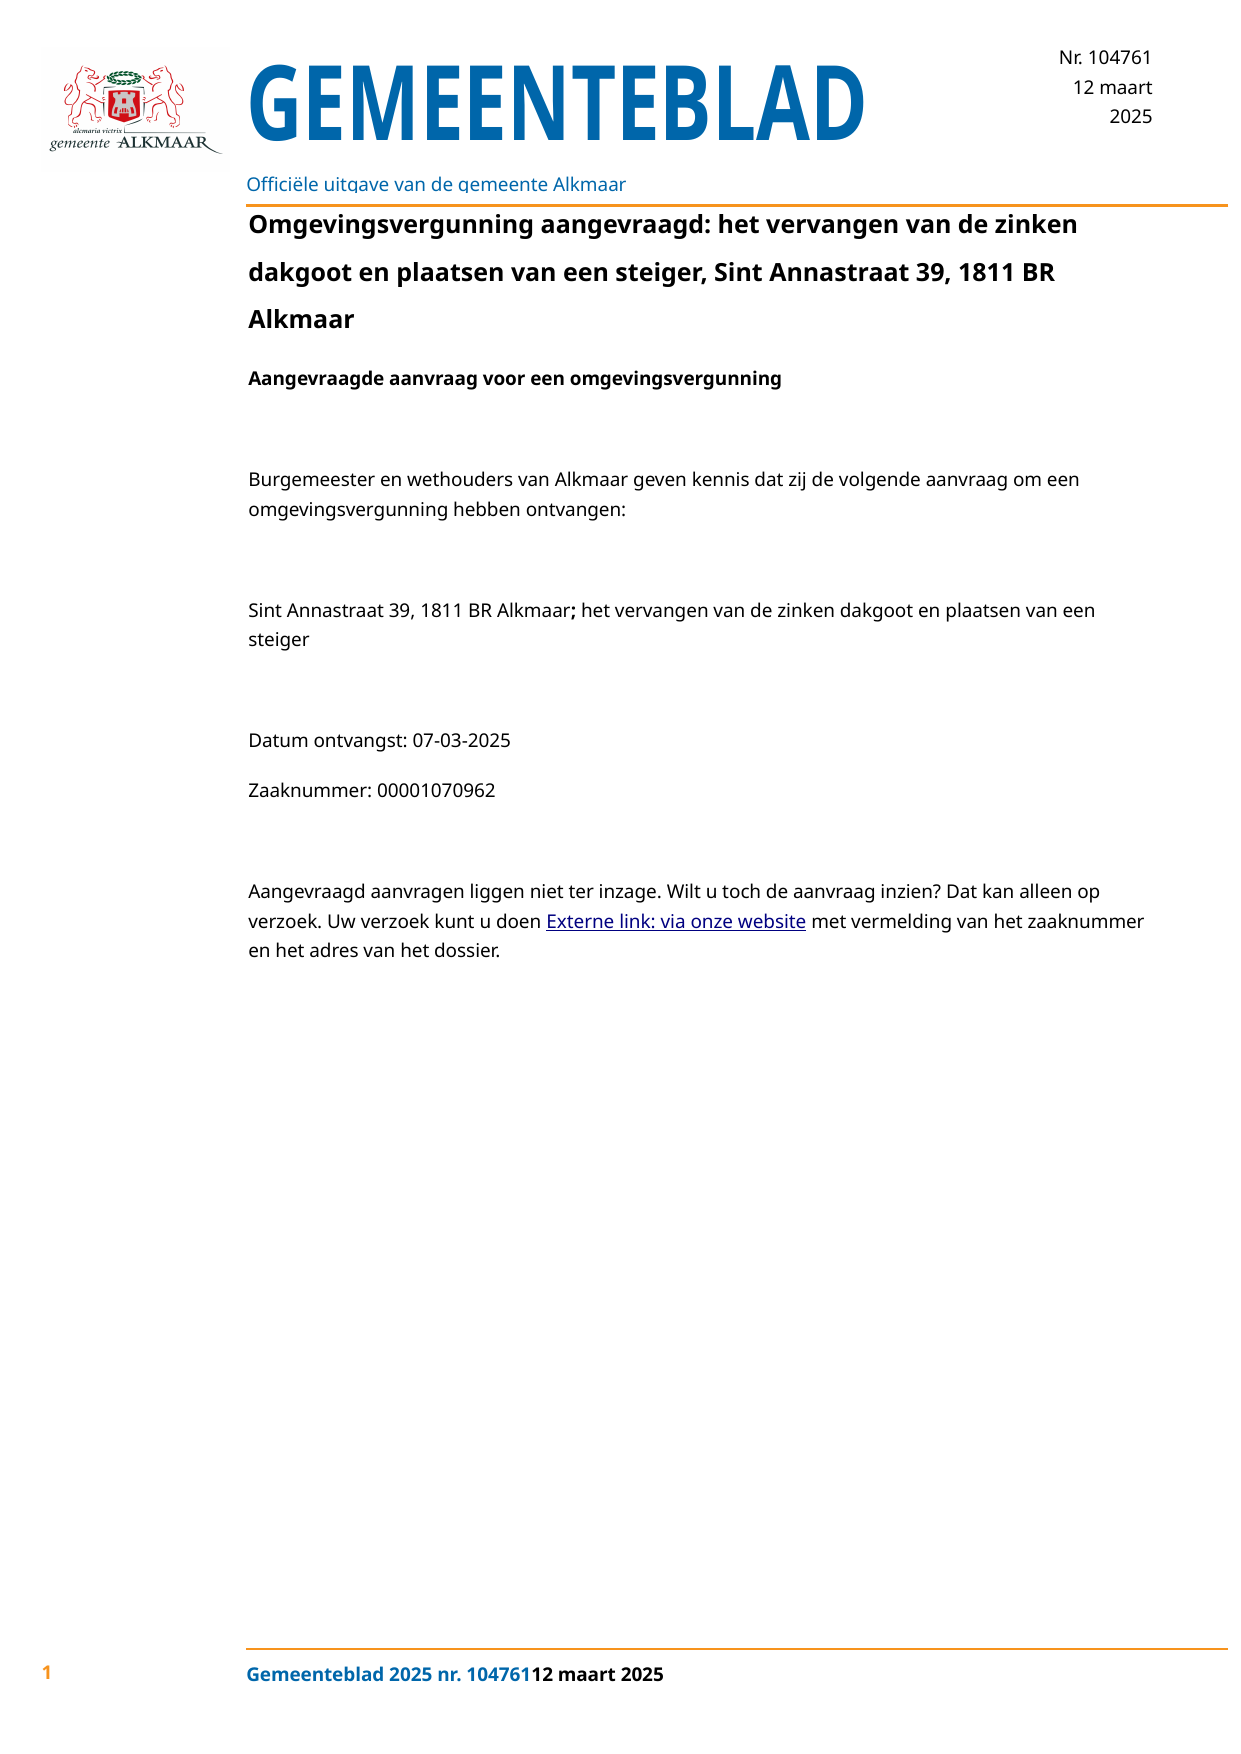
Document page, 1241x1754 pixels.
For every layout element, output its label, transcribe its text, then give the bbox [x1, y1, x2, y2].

text Aangevraagd aanvragen liggen niet ter inzage. Wilt u toch de aanvraag inzien? Dat kan alleen op verzoek. Uw verzoek kunt u doen Externe link: via onze website met vermelding van het zaaknummer en het adres van het dossier. [248, 878, 1152, 963]
text Omgevingsvergunning aangevraagd: het vervangen van de zinken dakgoot en plaatsen van een steiger, Sint Annastraat 39, 1811 BR Alkmaar [248, 207, 1152, 336]
text Zaaknummer: 00001070962 [248, 778, 1152, 803]
text Aangevraagde aanvraag voor een omgevingsvergunning [248, 366, 1152, 391]
text Sint Annastraat 39, 1811 BR Alkmaar; het vervangen van de zinken dakgoot en plaatsen van een steiger [248, 597, 1152, 652]
text Datum ontvangst: 07-03-2025 [248, 727, 1152, 753]
picture [41, 47, 231, 172]
text Burgemeester en wethouders van Alkmaar geven kennis dat zij de volgende aanvraag om een omgevingsvergunning hebben ontvangen: [248, 466, 1152, 522]
